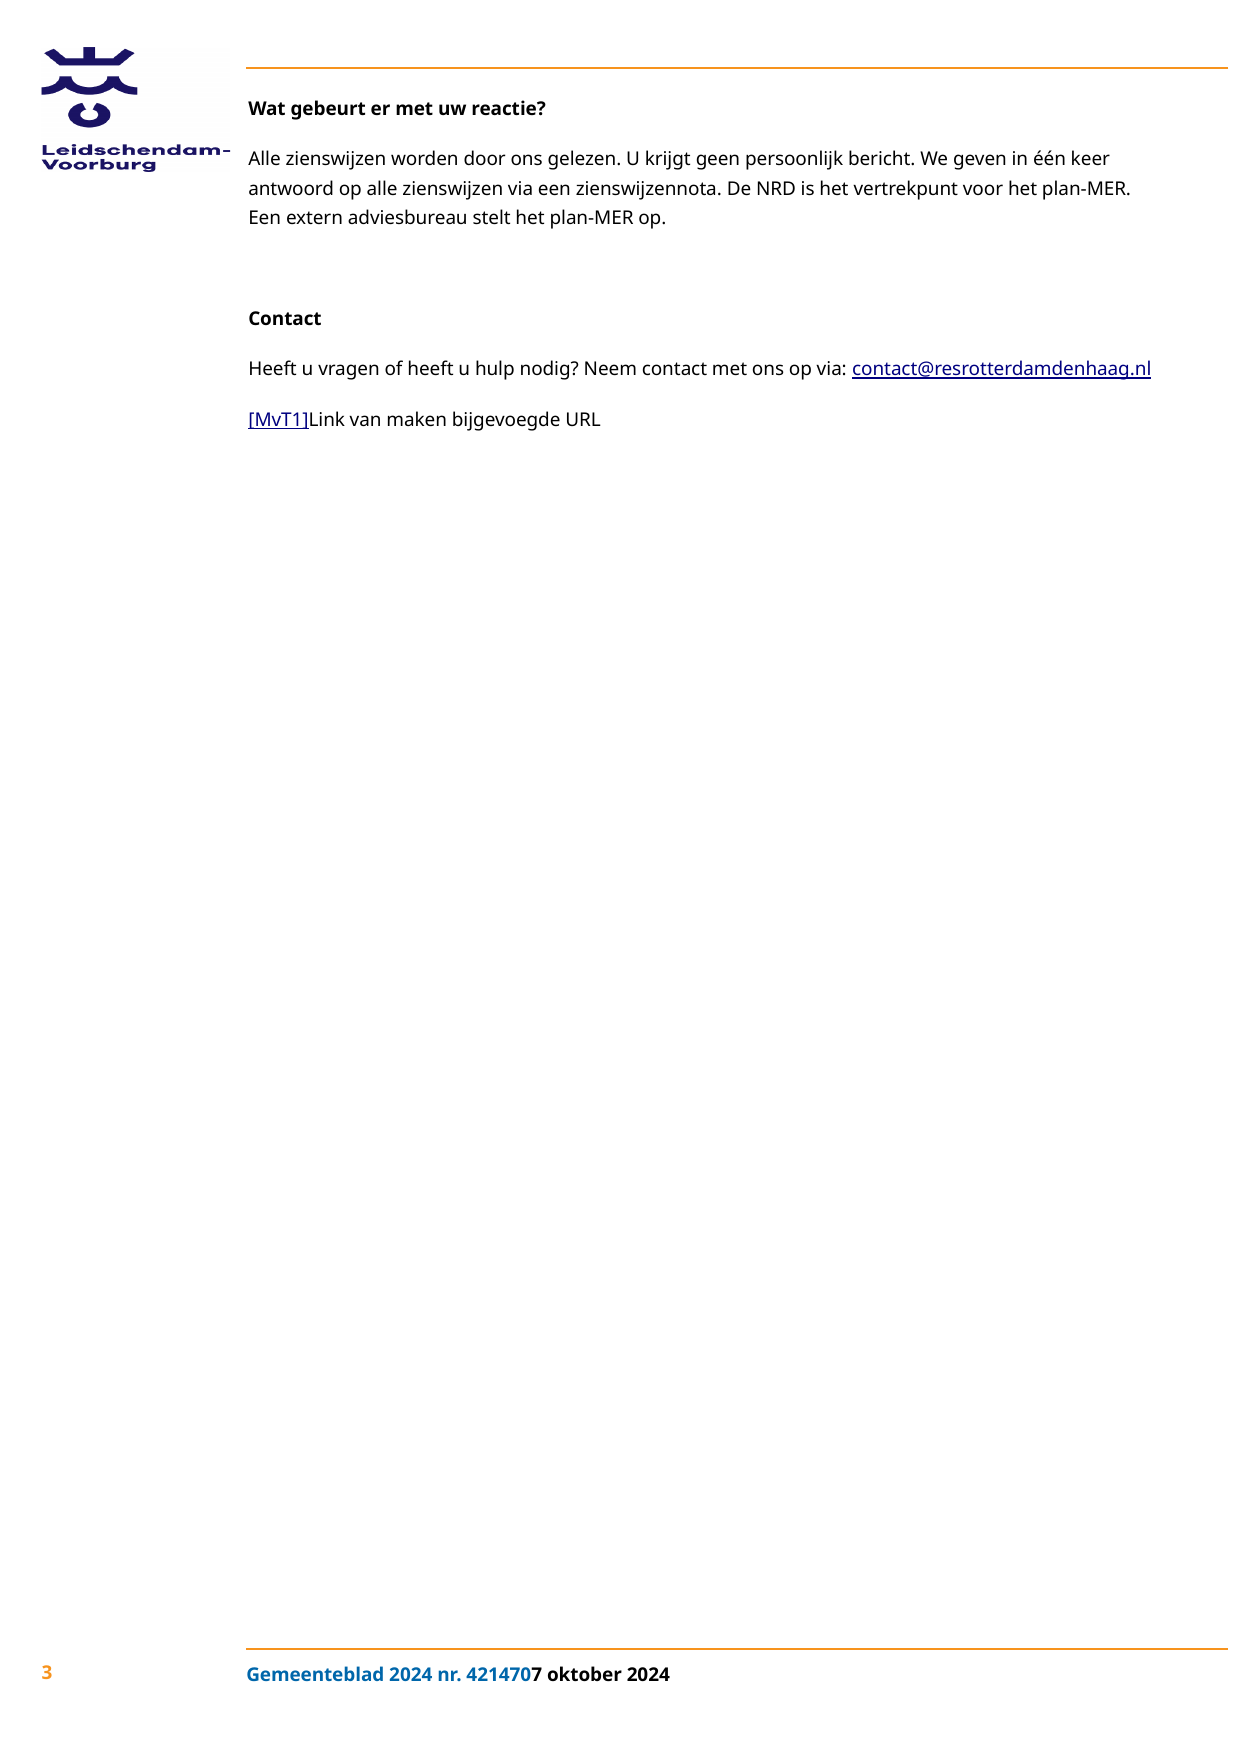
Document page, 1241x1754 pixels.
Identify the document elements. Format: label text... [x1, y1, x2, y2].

text Alle zienswijzen worden door ons gelezen. U krijgt geen persoonlijk bericht. We geven in één keer antwoord op alle zienswijzen via een zienswijzennota. De NRD is het vertrekpunt voor het plan-MER. Een extern adviesbureau stelt het plan-MER op. [248, 145, 1152, 230]
text Contact [248, 305, 1152, 331]
text Heeft u vragen of heeft u hulp nodig? Neem contact met ons op via: contact@resrotterdamdenhaag.nl [248, 356, 1152, 381]
picture [41, 47, 231, 172]
text [MvT1]Link van maken bijgevoegde URL [248, 406, 1152, 432]
text Wat gebeurt er met uw reactie? [248, 95, 1152, 121]
